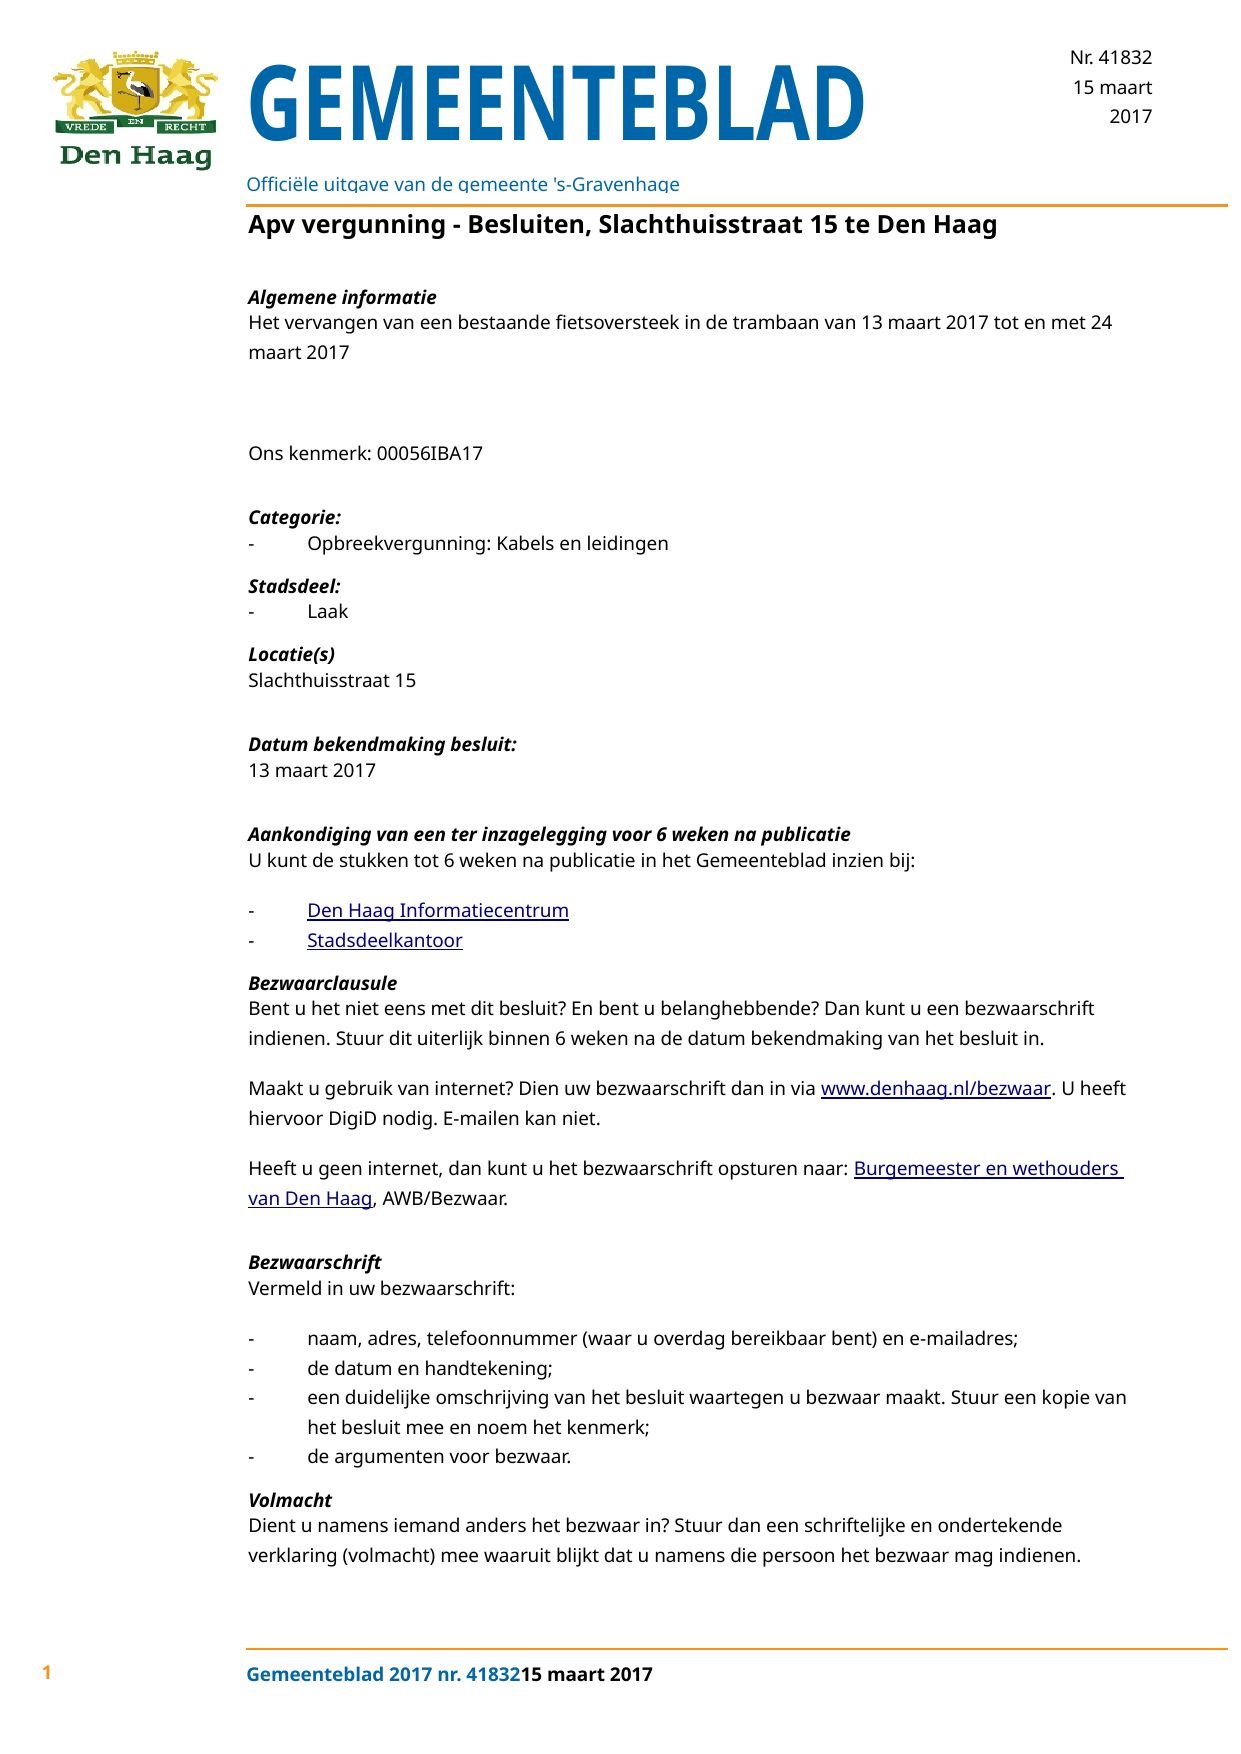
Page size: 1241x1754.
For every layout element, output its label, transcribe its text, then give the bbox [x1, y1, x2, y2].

text Categorie: [248, 504, 1152, 530]
list naam, adres, telefoonnummer (waar u overdag bereikbaar bent) en e-mailadres; [248, 1325, 1152, 1351]
text 13 maart 2017 [248, 757, 1152, 783]
text U kunt de stukken tot 6 weken na publicatie in het Gemeenteblad inzien bij: [248, 847, 1152, 872]
text Bezwaarschrift [248, 1249, 1152, 1275]
text Ons kenmerk: 00056IBA17 [248, 440, 1152, 466]
text Aankondiging van een ter inzagelegging voor 6 weken na publicatie [248, 821, 1152, 847]
list Stadsdeelkantoor [248, 927, 1152, 952]
text Volmacht [248, 1487, 1152, 1512]
list Opbreekvergunning: Kabels en leidingen [248, 530, 1152, 555]
text Bezwaarclausule [248, 970, 1152, 996]
text Dient u namens iemand anders het bezwaar in? Stuur dan een schriftelijke en ondertekende verklaring (volmacht) mee waaruit blijkt dat u namens die persoon het bezwaar mag indienen. [248, 1512, 1152, 1568]
text Algemene informatie [248, 284, 1152, 309]
text Datum bekendmaking besluit: [248, 731, 1152, 757]
list de argumenten voor bezwaar. [248, 1444, 1152, 1469]
list een duidelijke omschrijving van het besluit waartegen u bezwaar maakt. Stuur een kopie van het besluit mee en noem het kenmerk; [248, 1384, 1152, 1440]
text Slachthuisstraat 15 [248, 667, 1152, 693]
text Vermeld in uw bezwaarschrift: [248, 1275, 1152, 1301]
list de datum en handtekening; [248, 1355, 1152, 1381]
text Heeft u geen internet, dan kunt u het bezwaarschrift opsturen naar: Burgemeester en wethouders van Den Haag, AWB/Bezwaar. [248, 1156, 1152, 1211]
text Stadsdeel: [248, 573, 1152, 598]
text Bent u het niet eens met dit besluit? En bent u belanghebbende? Dan kunt u een bezwaarschrift indienen. Stuur dit uiterlijk binnen 6 weken na de datum bekendmaking van het besluit in. [248, 996, 1152, 1051]
text Locatie(s) [248, 642, 1152, 667]
text Apv vergunning - Besluiten, Slachthuisstraat 15 te Den Haag [248, 207, 1152, 241]
text Maakt u gebruik van internet? Dien uw bezwaarschrift dan in via www.denhaag.nl/bezwaar. U heeft hiervoor DigiD nodig. E-mailen kan niet. [248, 1076, 1152, 1131]
picture [41, 47, 231, 172]
text Het vervangen van een bestaande fietsoversteek in de trambaan van 13 maart 2017 tot en met 24 maart 2017 [248, 309, 1152, 365]
list Den Haag Informatiecentrum [248, 897, 1152, 923]
list Laak [248, 598, 1152, 624]
